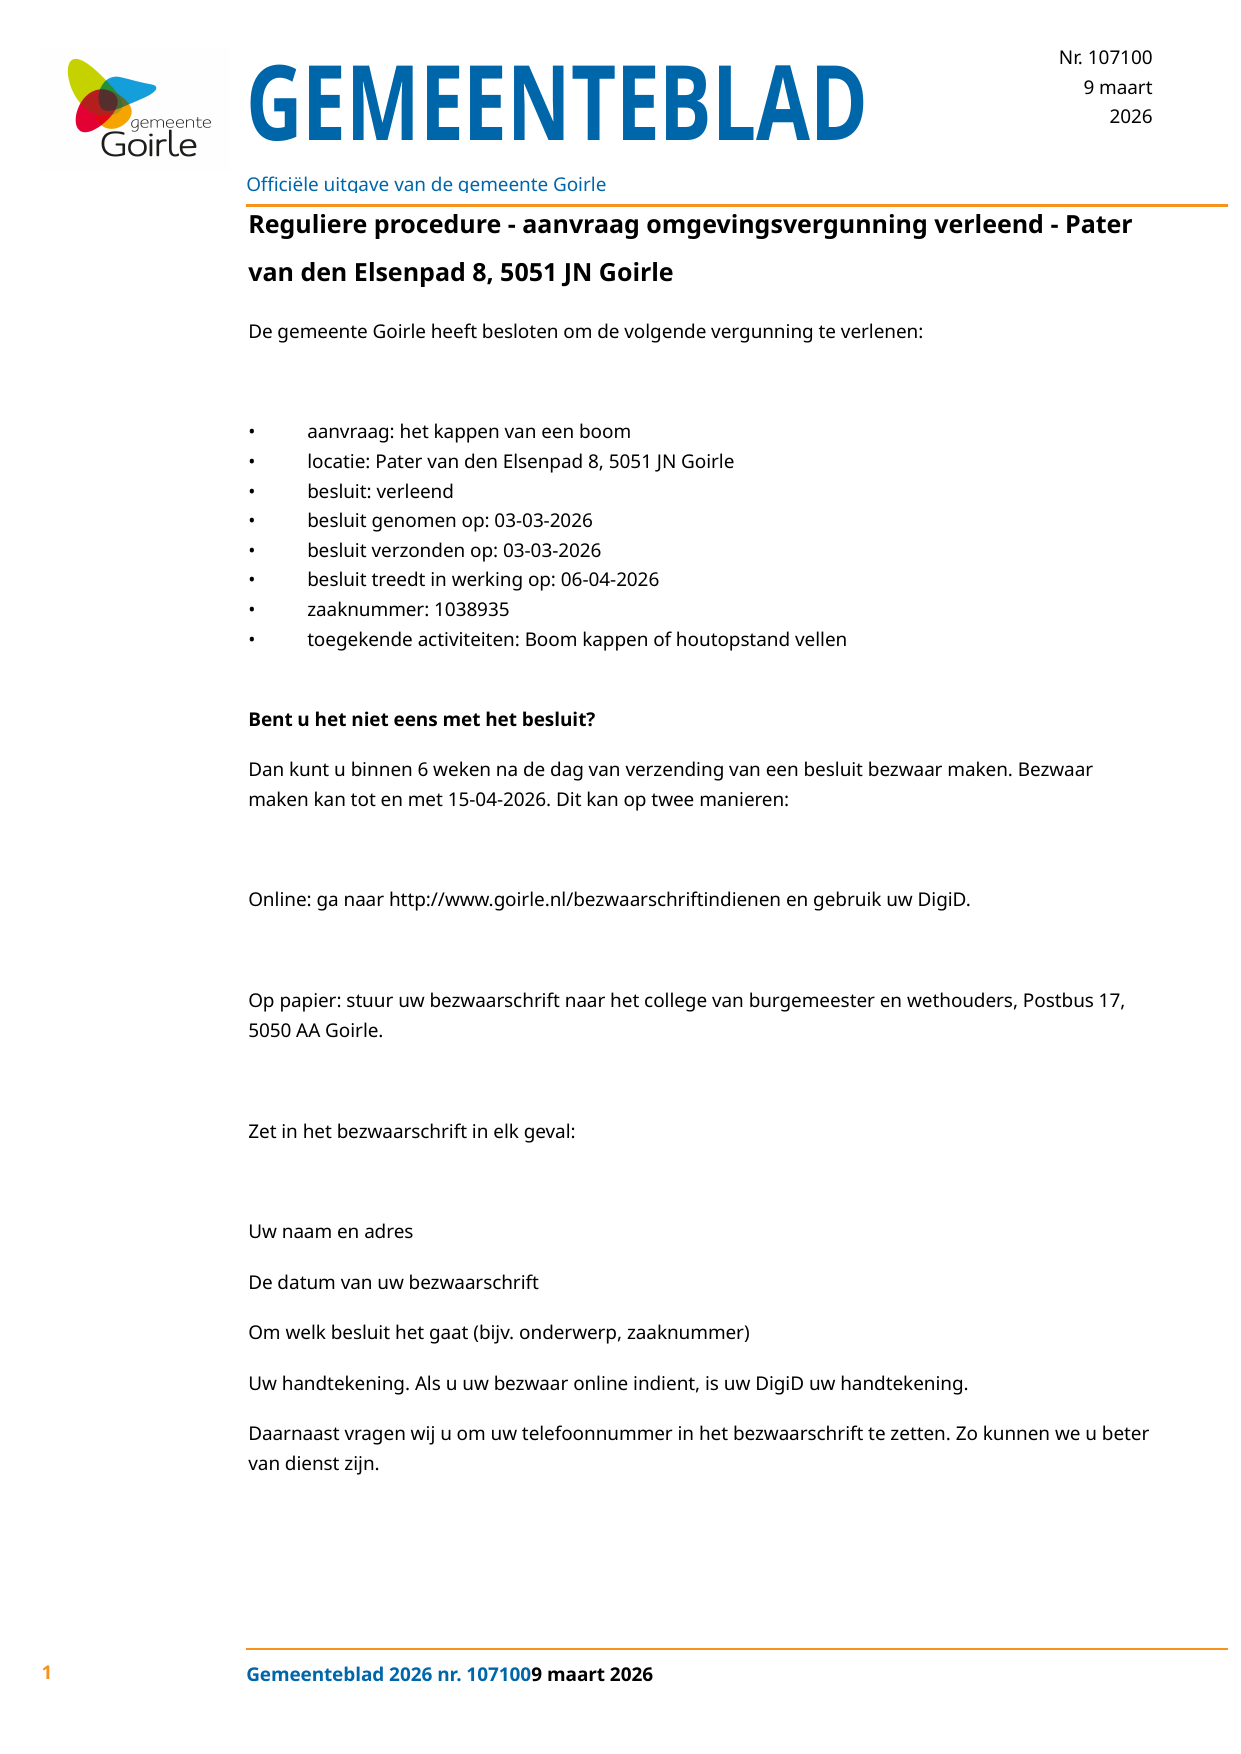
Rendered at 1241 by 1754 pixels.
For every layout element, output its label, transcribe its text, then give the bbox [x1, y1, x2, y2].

text Online: ga naar http://www.goirle.nl/bezwaarschriftindienen en gebruik uw DigiD. [248, 887, 1152, 912]
list locatie: Pater van den Elsenpad 8, 5051 JN Goirle [248, 448, 1152, 474]
picture [41, 47, 231, 172]
list besluit: verleend [248, 478, 1152, 504]
text Bent u het niet eens met het besluit? [248, 706, 1152, 732]
text Daarnaast vragen wij u om uw telefoonnummer in het bezwaarschrift te zetten. Zo kunnen we u beter van dienst zijn. [248, 1420, 1152, 1476]
list toegekende activiteiten: Boom kappen of houtopstand vellen [248, 626, 1152, 652]
text Op papier: stuur uw bezwaarschrift naar het college van burgemeester en wethouders, Postbus 17, 5050 AA Goirle. [248, 987, 1152, 1043]
text Zet in het bezwaarschrift in elk geval: [248, 1118, 1152, 1144]
list besluit genomen op: 03-03-2026 [248, 507, 1152, 533]
list aanvraag: het kappen van een boom [248, 419, 1152, 444]
list besluit verzonden op: 03-03-2026 [248, 537, 1152, 563]
list besluit treedt in werking op: 06-04-2026 [248, 567, 1152, 592]
text De datum van uw bezwaarschrift [248, 1269, 1152, 1295]
text Reguliere procedure - aanvraag omgevingsvergunning verleend - Pater van den Elsenpad 8, 5051 JN Goirle [248, 207, 1152, 288]
text Om welk besluit het gaat (bijv. onderwerp, zaaknummer) [248, 1319, 1152, 1345]
text Dan kunt u binnen 6 weken na de dag van verzending van een besluit bezwaar maken. Bezwaar maken kan tot en met 15-04-2026. Dit kan op twee manieren: [248, 756, 1152, 812]
text Uw handtekening. Als u uw bezwaar online indient, is uw DigiD uw handtekening. [248, 1370, 1152, 1396]
text De gemeente Goirle heeft besloten om de volgende vergunning te verlenen: [248, 318, 1152, 344]
list zaaknummer: 1038935 [248, 596, 1152, 622]
text Uw naam en adres [248, 1219, 1152, 1244]
